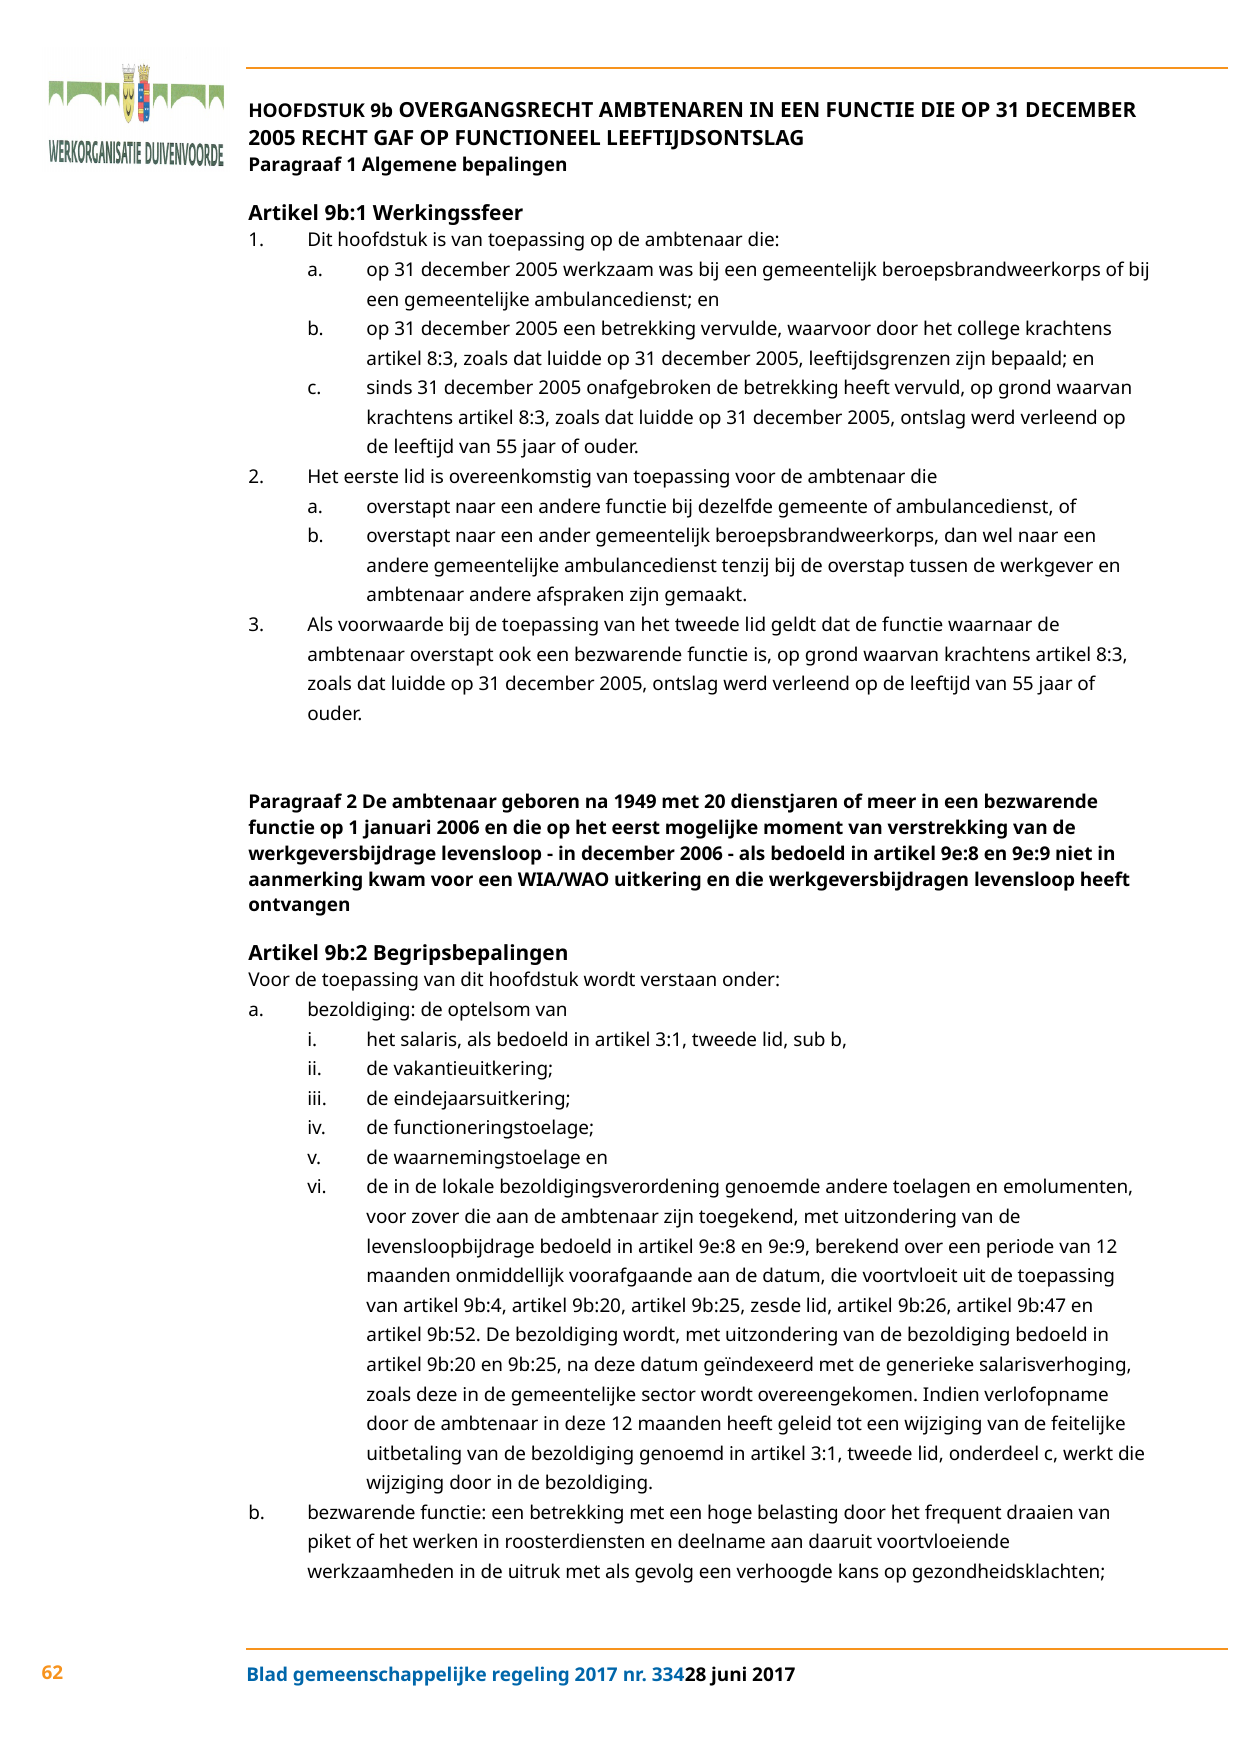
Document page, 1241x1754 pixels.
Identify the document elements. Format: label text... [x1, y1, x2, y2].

list de functioneringstoelage; [307, 1114, 1152, 1140]
list de vakantieuitkering; [307, 1055, 1152, 1081]
list de in de lokale bezoldigingsverordening genoemde andere toelagen en emolumenten, voor zover die aan de ambtenaar zijn toegekend, met uitzondering van de levensloopbijdrage bedoeld in artikel 9e:8 en 9e:9, berekend over een periode van 12 maanden onmiddellijk voorafgaande aan de datum, die voortvloeit uit de toepassing van artikel 9b:4, artikel 9b:20, artikel 9b:25, zesde lid, artikel 9b:26, artikel 9b:47 en artikel 9b:52. De bezoldiging wordt, met uitzondering van de bezoldiging bedoeld in artikel 9b:20 en 9b:25, na deze datum geïndexeerd met de generieke salarisverhoging, zoals deze in de gemeentelijke sector wordt overeengekomen. Indien verlofopname door de ambtenaar in deze 12 maanden heeft geleid tot een wijziging van de feitelijke uitbetaling van de bezoldiging genoemd in artikel 3:1, tweede lid, onderdeel c, werkt die wijziging door in de bezoldiging. [307, 1174, 1152, 1495]
list op 31 december 2005 een betrekking vervulde, waarvoor door het college krachtens artikel 8:3, zoals dat luidde op 31 december 2005, leeftijdsgrenzen zijn bepaald; en [307, 315, 1152, 371]
list Het eerste lid is overeenkomstig van toepassing voor de ambtenaar die [248, 463, 1152, 489]
text Paragraaf 1 Algemene bepalingen [248, 152, 1152, 177]
list de waarnemingstoelage en [307, 1144, 1152, 1170]
text HOOFDSTUK 9b OVERGANGSRECHT AMBTENAREN IN EEN FUNCTIE DIE OP 31 DECEMBER 2005 RECHT GAF OP FUNCTIONEEL LEEFTIJDSONTSLAG [248, 95, 1152, 152]
list overstapt naar een andere functie bij dezelfde gemeente of ambulancedienst, of [307, 493, 1152, 519]
list bezwarende functie: een betrekking met een hoge belasting door het frequent draaien van piket of het werken in roosterdiensten en deelname aan daaruit voortvloeiende werkzaamheden in de uitruk met als gevolg een verhoogde kans op gezondheidsklachten; [248, 1499, 1152, 1584]
text Artikel 9b:1 Werkingssfeer [248, 198, 1152, 227]
list bezoldiging: de optelsom van [248, 996, 1152, 1022]
text Artikel 9b:2 Begripsbepalingen [248, 938, 1152, 967]
text Paragraaf 2 De ambtenaar geboren na 1949 met 20 dienstjaren of meer in een bezwarende functie op 1 januari 2006 en die op het eerst mogelijke moment van verstrekking van de werkgeversbijdrage levensloop - in december 2006 - als bedoeld in artikel 9e:8 en 9e:9 niet in aanmerking kwam voor een WIA/WAO uitkering en die werkgeversbijdragen levensloop heeft ontvangen [248, 789, 1152, 917]
text Voor de toepassing van dit hoofdstuk wordt verstaan onder: [248, 967, 1152, 992]
list de eindejaarsuitkering; [307, 1085, 1152, 1111]
list Dit hoofdstuk is van toepassing op de ambtenaar die: [248, 227, 1152, 252]
list sinds 31 december 2005 onafgebroken de betrekking heeft vervuld, op grond waarvan krachtens artikel 8:3, zoals dat luidde op 31 december 2005, ontslag werd verleend op de leeftijd van 55 jaar of ouder. [307, 374, 1152, 459]
list op 31 december 2005 werkzaam was bij een gemeentelijk beroepsbrandweerkorps of bij een gemeentelijke ambulancedienst; en [307, 256, 1152, 312]
picture [41, 47, 231, 172]
list het salaris, als bedoeld in artikel 3:1, tweede lid, sub b, [307, 1026, 1152, 1052]
list Als voorwaarde bij de toepassing van het tweede lid geldt dat de functie waarnaar de ambtenaar overstapt ook een bezwarende functie is, op grond waarvan krachtens artikel 8:3, zoals dat luidde op 31 december 2005, ontslag werd verleend op de leeftijd van 55 jaar of ouder. [248, 611, 1152, 726]
list overstapt naar een ander gemeentelijk beroepsbrandweerkorps, dan wel naar een andere gemeentelijke ambulancedienst tenzij bij de overstap tussen de werkgever en ambtenaar andere afspraken zijn gemaakt. [307, 522, 1152, 607]
